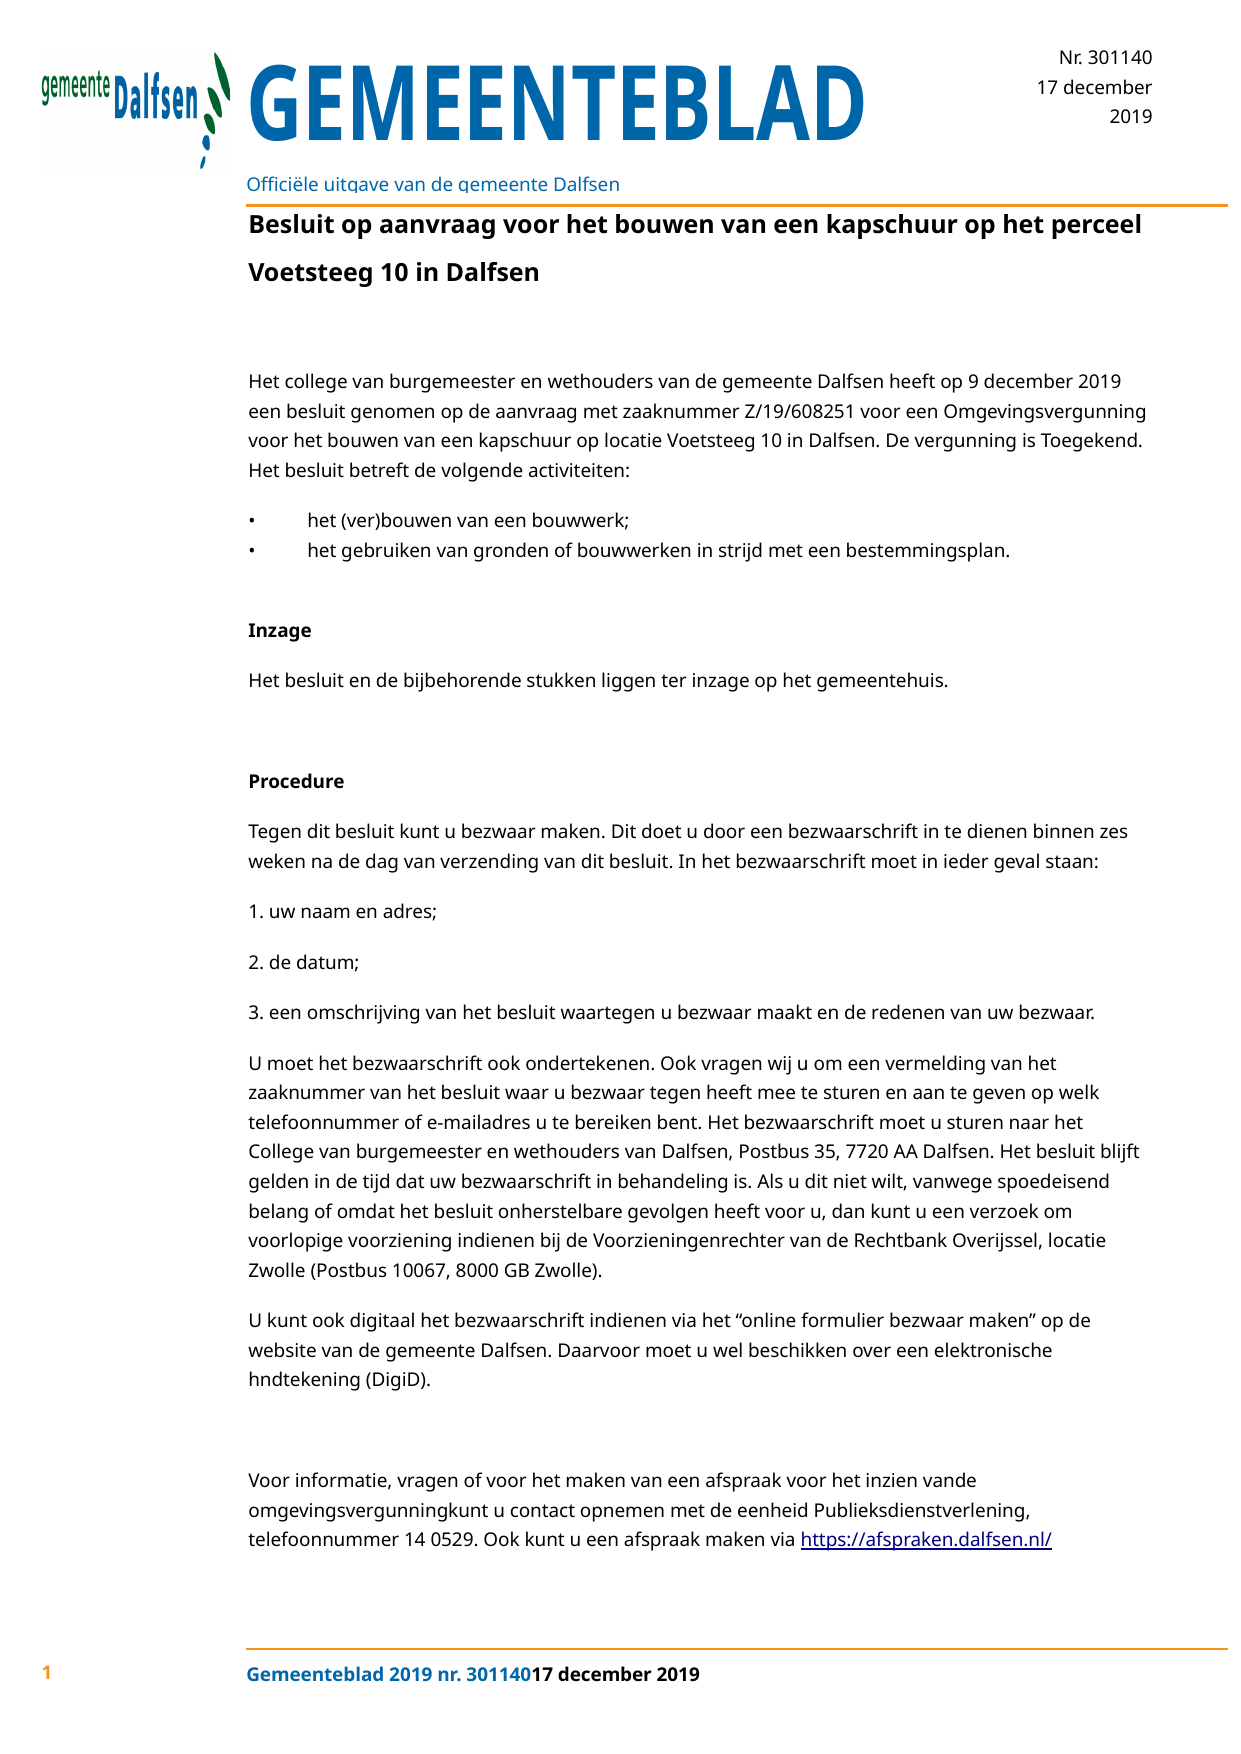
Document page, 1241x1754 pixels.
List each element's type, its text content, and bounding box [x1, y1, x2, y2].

text Inzage [248, 617, 1152, 643]
text Tegen dit besluit kunt u bezwaar maken. Dit doet u door een bezwaarschrift in te dienen binnen zes weken na de dag van verzending van dit besluit. In het bezwaarschrift moet in ieder geval staan: [248, 819, 1152, 874]
text Voor informatie, vragen of voor het maken van een afspraak voor het inzien vande omgevingsvergunningkunt u contact opnemen met de eenheid Publieksdienstverlening, telefoonnummer 14 0529. Ook kunt u een afspraak maken via https://afspraken.dalfsen.nl/ [248, 1467, 1152, 1552]
list het (ver)bouwen van een bouwwerk; [248, 507, 1152, 533]
text 1. uw naam en adres; [248, 899, 1152, 924]
list het gebruiken van gronden of bouwwerken in strijd met een bestemmingsplan. [248, 537, 1152, 563]
text Besluit op aanvraag voor het bouwen van een kapschuur op het perceel Voetsteeg 10 in Dalfsen [248, 207, 1152, 288]
text U kunt ook digitaal het bezwaarschrift indienen via het “online formulier bezwaar maken” op de website van de gemeente Dalfsen. Daarvoor moet u wel beschikken over een elektronische hndtekening (DigiD). [248, 1307, 1152, 1392]
text Procedure [248, 768, 1152, 794]
text Het besluit en de bijbehorende stukken liggen ter inzage op het gemeentehuis. [248, 667, 1152, 693]
text Het college van burgemeester en wethouders van de gemeente Dalfsen heeft op 9 december 2019 een besluit genomen op de aanvraag met zaaknummer Z/19/608251 voor een Omgevingsvergunning voor het bouwen van een kapschuur op locatie Voetsteeg 10 in Dalfsen. De vergunning is Toegekend. Het besluit betreft de volgende activiteiten: [248, 368, 1152, 483]
text 2. de datum; [248, 949, 1152, 975]
picture [41, 47, 231, 172]
text U moet het bezwaarschrift ook ondertekenen. Ook vragen wij u om een vermelding van het zaaknummer van het besluit waar u bezwaar tegen heeft mee te sturen en aan te geven op welk telefoonnummer of e-mailadres u te bereiken bent. Het bezwaarschrift moet u sturen naar het College van burgemeester en wethouders van Dalfsen, Postbus 35, 7720 AA Dalfsen. Het besluit blijft gelden in de tijd dat uw bezwaarschrift in behandeling is. Als u dit niet wilt, vanwege spoedeisend belang of omdat het besluit onherstelbare gevolgen heeft voor u, dan kunt u een verzoek om voorlopige voorziening indienen bij de Voorzieningenrechter van de Rechtbank Overijssel, locatie Zwolle (Postbus 10067, 8000 GB Zwolle). [248, 1050, 1152, 1283]
text 3. een omschrijving van het besluit waartegen u bezwaar maakt en de redenen van uw bezwaar. [248, 999, 1152, 1025]
